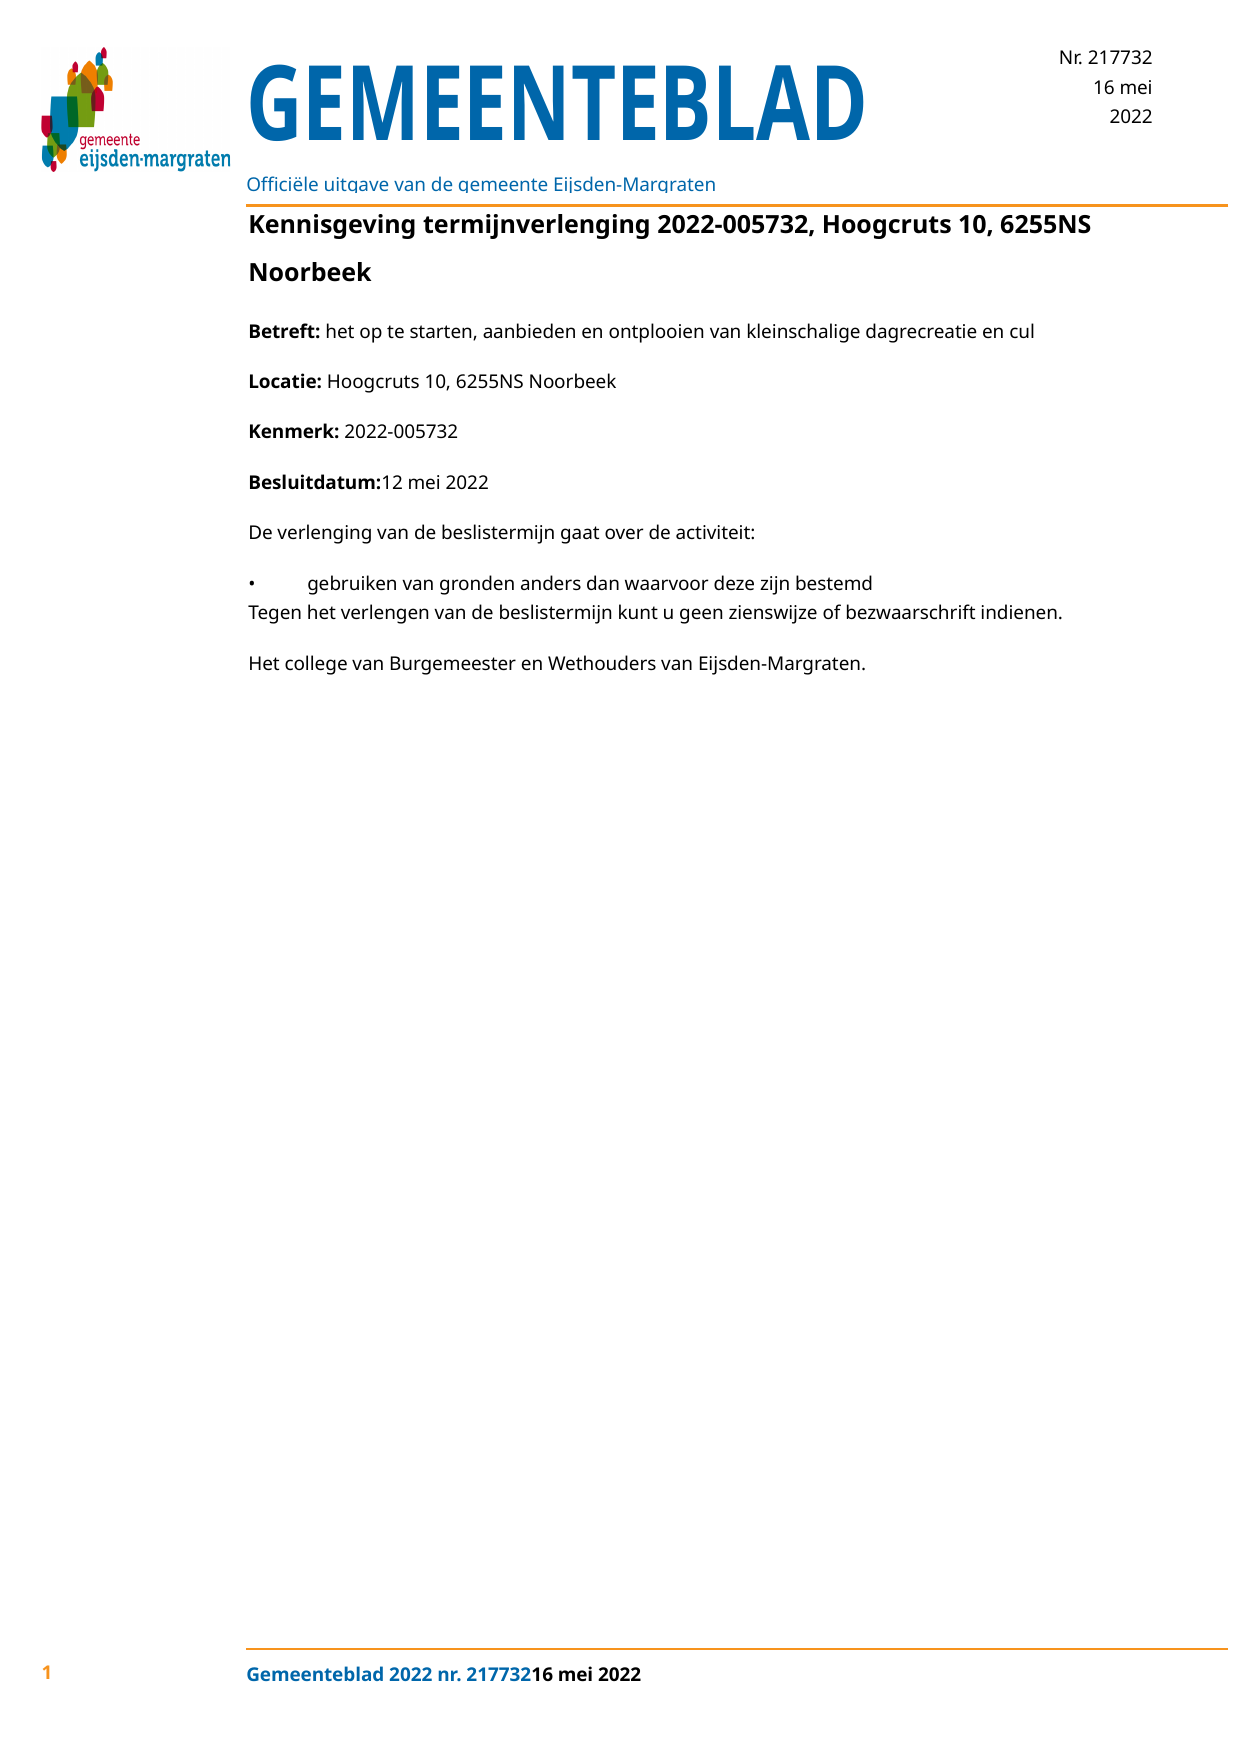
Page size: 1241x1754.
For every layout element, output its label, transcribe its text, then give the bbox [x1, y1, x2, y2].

list gebruiken van gronden anders dan waarvoor deze zijn bestemd [248, 570, 1152, 596]
text Betreft: het op te starten, aanbieden en ontplooien van kleinschalige dagrecreatie en cul [248, 318, 1152, 344]
text Kenmerk: 2022-005732 [248, 419, 1152, 444]
text Tegen het verlengen van de beslistermijn kunt u geen zienswijze of bezwaarschrift indienen. [248, 599, 1152, 625]
text Besluitdatum:12 mei 2022 [248, 469, 1152, 495]
text De verlenging van de beslistermijn gaat over de activiteit: [248, 519, 1152, 545]
text Locatie: Hoogcruts 10, 6255NS Noorbeek [248, 368, 1152, 394]
text Het college van Burgemeester en Wethouders van Eijsden-Margraten. [248, 650, 1152, 676]
picture [41, 47, 231, 172]
text Kennisgeving termijnverlenging 2022-005732, Hoogcruts 10, 6255NS Noorbeek [248, 207, 1152, 288]
